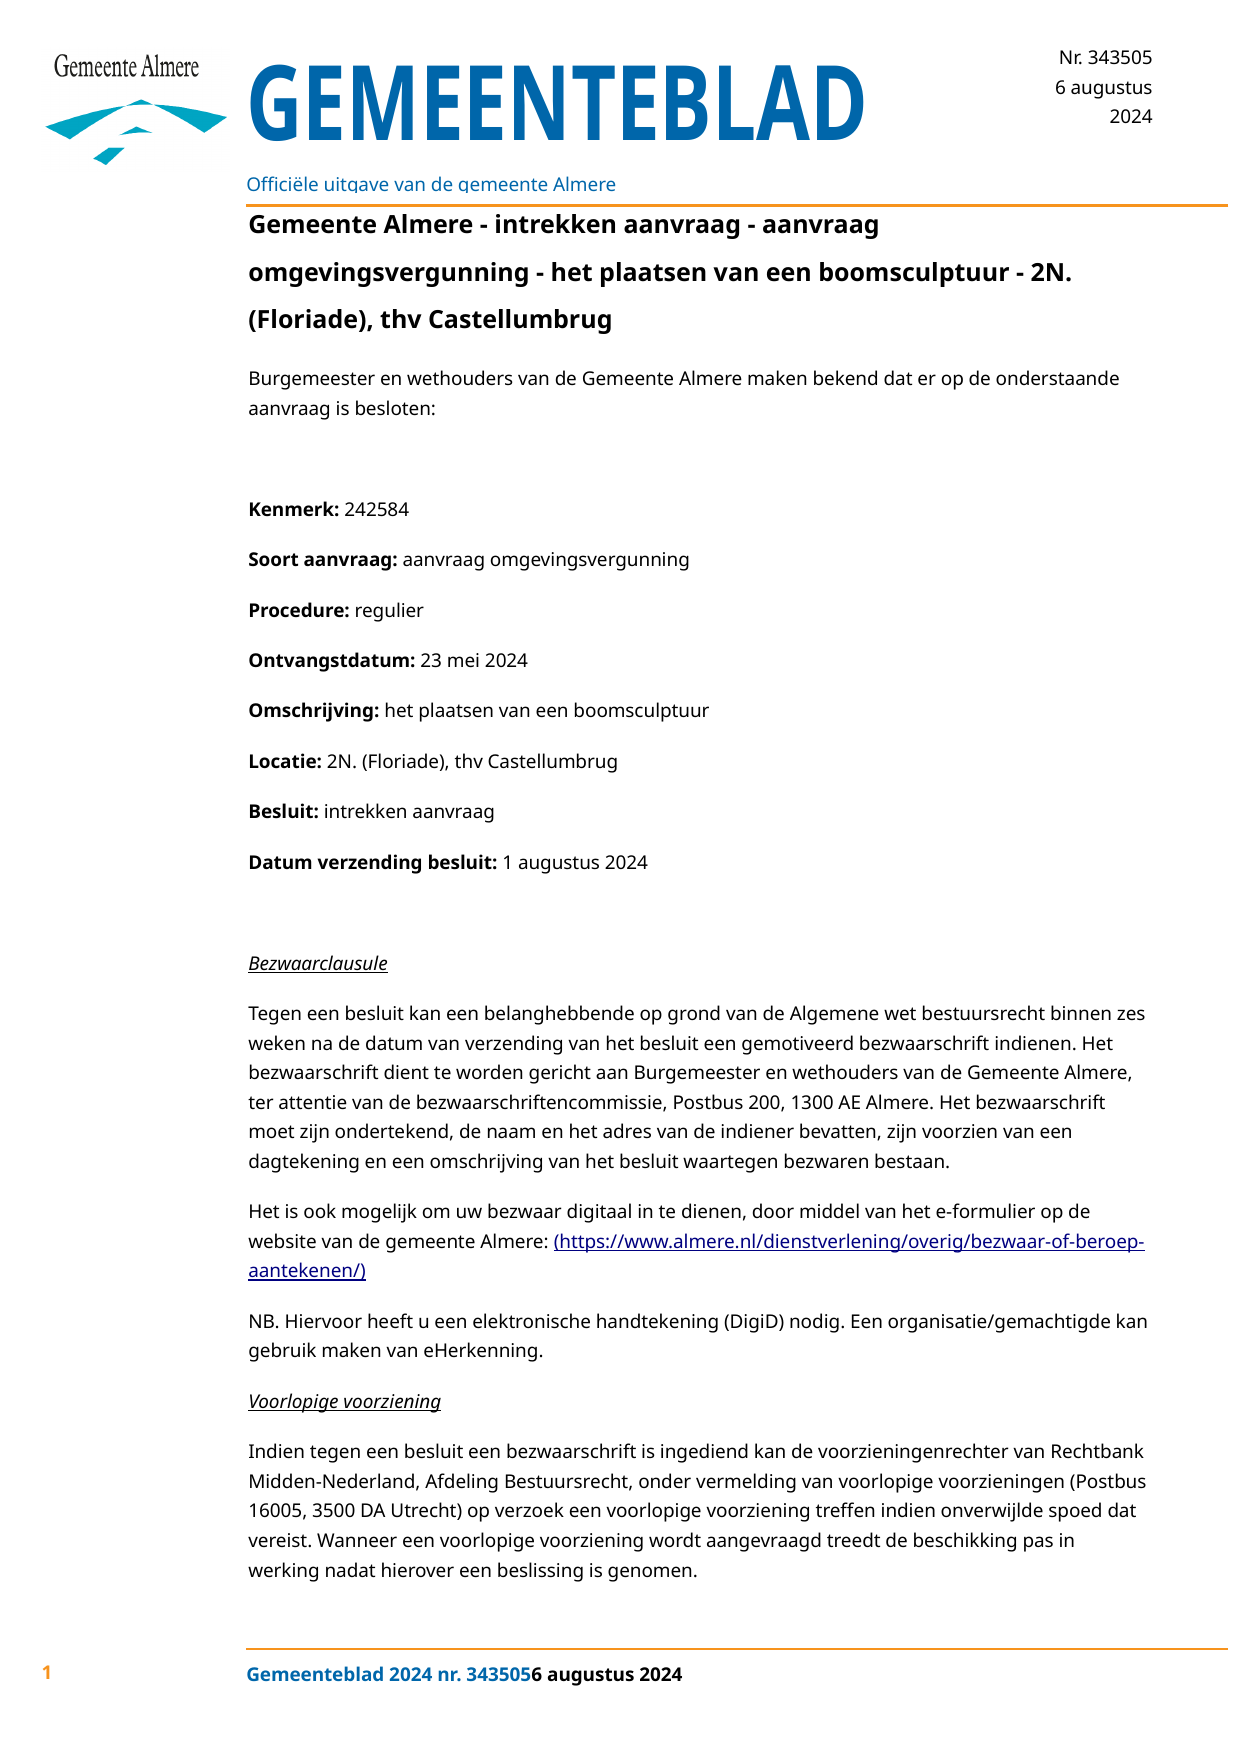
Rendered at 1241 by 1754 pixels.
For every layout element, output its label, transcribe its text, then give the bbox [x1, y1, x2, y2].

text Burgemeester en wethouders van de Gemeente Almere maken bekend dat er op de onderstaande aanvraag is besloten: [248, 366, 1152, 421]
text Kenmerk: 242584 [248, 496, 1152, 522]
picture [41, 47, 231, 172]
text Het is ook mogelijk om uw bezwaar digitaal in te dienen, door middel van het e-formulier op de website van de gemeente Almere: (https://www.almere.nl/dienstverlening/overig/bezwaar-of-beroep-aantekenen/) [248, 1198, 1152, 1283]
text Voorlopige voorziening [248, 1388, 1152, 1414]
text Datum verzending besluit: 1 augustus 2024 [248, 849, 1152, 874]
text Tegen een besluit kan een belanghebbende op grond van de Algemene wet bestuursrecht binnen zes weken na de datum van verzending van het besluit een gemotiveerd bezwaarschrift indienen. Het bezwaarschrift dient te worden gericht aan Burgemeester en wethouders van de Gemeente Almere, ter attentie van de bezwaarschriftencommissie, Postbus 200, 1300 AE Almere. Het bezwaarschrift moet zijn ondertekend, de naam en het adres van de indiener bevatten, zijn voorzien van een dagtekening en een omschrijving van het besluit waartegen bezwaren bestaan. [248, 1000, 1152, 1174]
text Ontvangstdatum: 23 mei 2024 [248, 647, 1152, 673]
text Locatie: 2N. (Floriade), thv Castellumbrug [248, 748, 1152, 774]
text Gemeente Almere - intrekken aanvraag - aanvraag omgevingsvergunning - het plaatsen van een boomsculptuur - 2N. (Floriade), thv Castellumbrug [248, 207, 1152, 336]
text Besluit: intrekken aanvraag [248, 798, 1152, 824]
text Bezwaarclausule [248, 950, 1152, 975]
text Omschrijving: het plaatsen van een boomsculptuur [248, 698, 1152, 723]
text Soort aanvraag: aanvraag omgevingsvergunning [248, 546, 1152, 572]
text Procedure: regulier [248, 597, 1152, 622]
text Indien tegen een besluit een bezwaarschrift is ingediend kan de voorzieningenrechter van Rechtbank Midden-Nederland, Afdeling Bestuursrecht, onder vermelding van voorlopige voorzieningen (Postbus 16005, 3500 DA Utrecht) op verzoek een voorlopige voorziening treffen indien onverwijlde spoed dat vereist. Wanneer een voorlopige voorziening wordt aangevraagd treedt de beschikking pas in werking nadat hierover een beslissing is genomen. [248, 1438, 1152, 1582]
text NB. Hiervoor heeft u een elektronische handtekening (DigiD) nodig. Een organisatie/gemachtigde kan gebruik maken van eHerkenning. [248, 1308, 1152, 1363]
